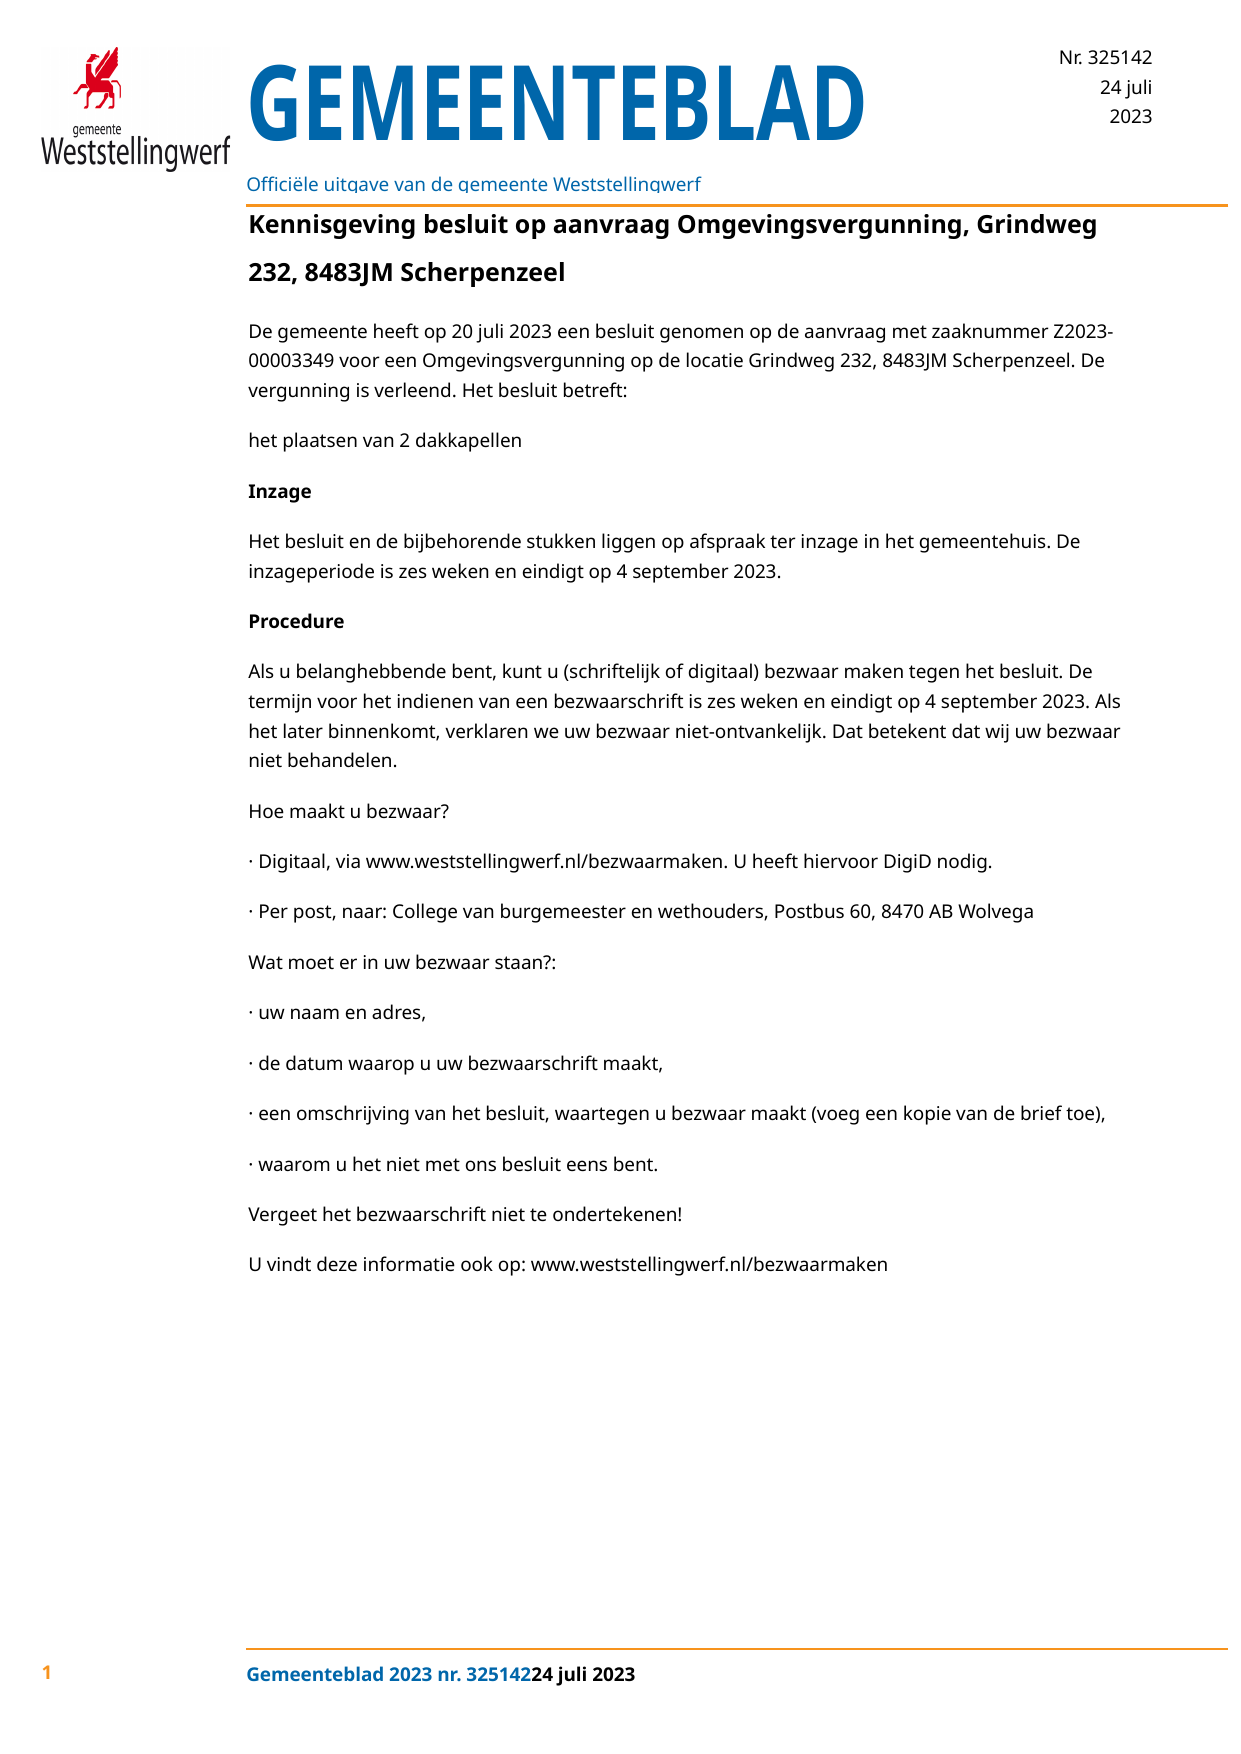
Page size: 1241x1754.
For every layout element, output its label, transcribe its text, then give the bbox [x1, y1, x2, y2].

text · Per post, naar: College van burgemeester en wethouders, Postbus 60, 8470 AB Wolvega [248, 899, 1152, 924]
text Kennisgeving besluit op aanvraag Omgevingsvergunning, Grindweg 232, 8483JM Scherpenzeel [248, 207, 1152, 288]
text U vindt deze informatie ook op: www.weststellingwerf.nl/bezwaarmaken [248, 1252, 1152, 1277]
text De gemeente heeft op 20 juli 2023 een besluit genomen op de aanvraag met zaaknummer Z2023-00003349 voor een Omgevingsvergunning op de locatie Grindweg 232, 8483JM Scherpenzeel. De vergunning is verleend. Het besluit betreft: [248, 318, 1152, 403]
text · een omschrijving van het besluit, waartegen u bezwaar maakt (voeg een kopie van de brief toe), [248, 1100, 1152, 1126]
picture [41, 47, 231, 172]
text Vergeet het bezwaarschrift niet te ondertekenen! [248, 1201, 1152, 1227]
text Wat moet er in uw bezwaar staan?: [248, 949, 1152, 975]
text · waarom u het niet met ons besluit eens bent. [248, 1151, 1152, 1177]
text Procedure [248, 608, 1152, 634]
text · uw naam en adres, [248, 999, 1152, 1025]
text het plaatsen van 2 dakkapellen [248, 427, 1152, 453]
text Inzage [248, 478, 1152, 504]
text Het besluit en de bijbehorende stukken liggen op afspraak ter inzage in het gemeentehuis. De inzageperiode is zes weken en eindigt op 4 september 2023. [248, 528, 1152, 584]
text · Digitaal, via www.weststellingwerf.nl/bezwaarmaken. U heeft hiervoor DigiD nodig. [248, 848, 1152, 874]
text Als u belanghebbende bent, kunt u (schriftelijk of digitaal) bezwaar maken tegen het besluit. De termijn voor het indienen van een bezwaarschrift is zes weken en eindigt op 4 september 2023. Als het later binnenkomt, verklaren we uw bezwaar niet-ontvankelijk. Dat betekent dat wij uw bezwaar niet behandelen. [248, 659, 1152, 773]
text Hoe maakt u bezwaar? [248, 798, 1152, 824]
text · de datum waarop u uw bezwaarschrift maakt, [248, 1050, 1152, 1076]
